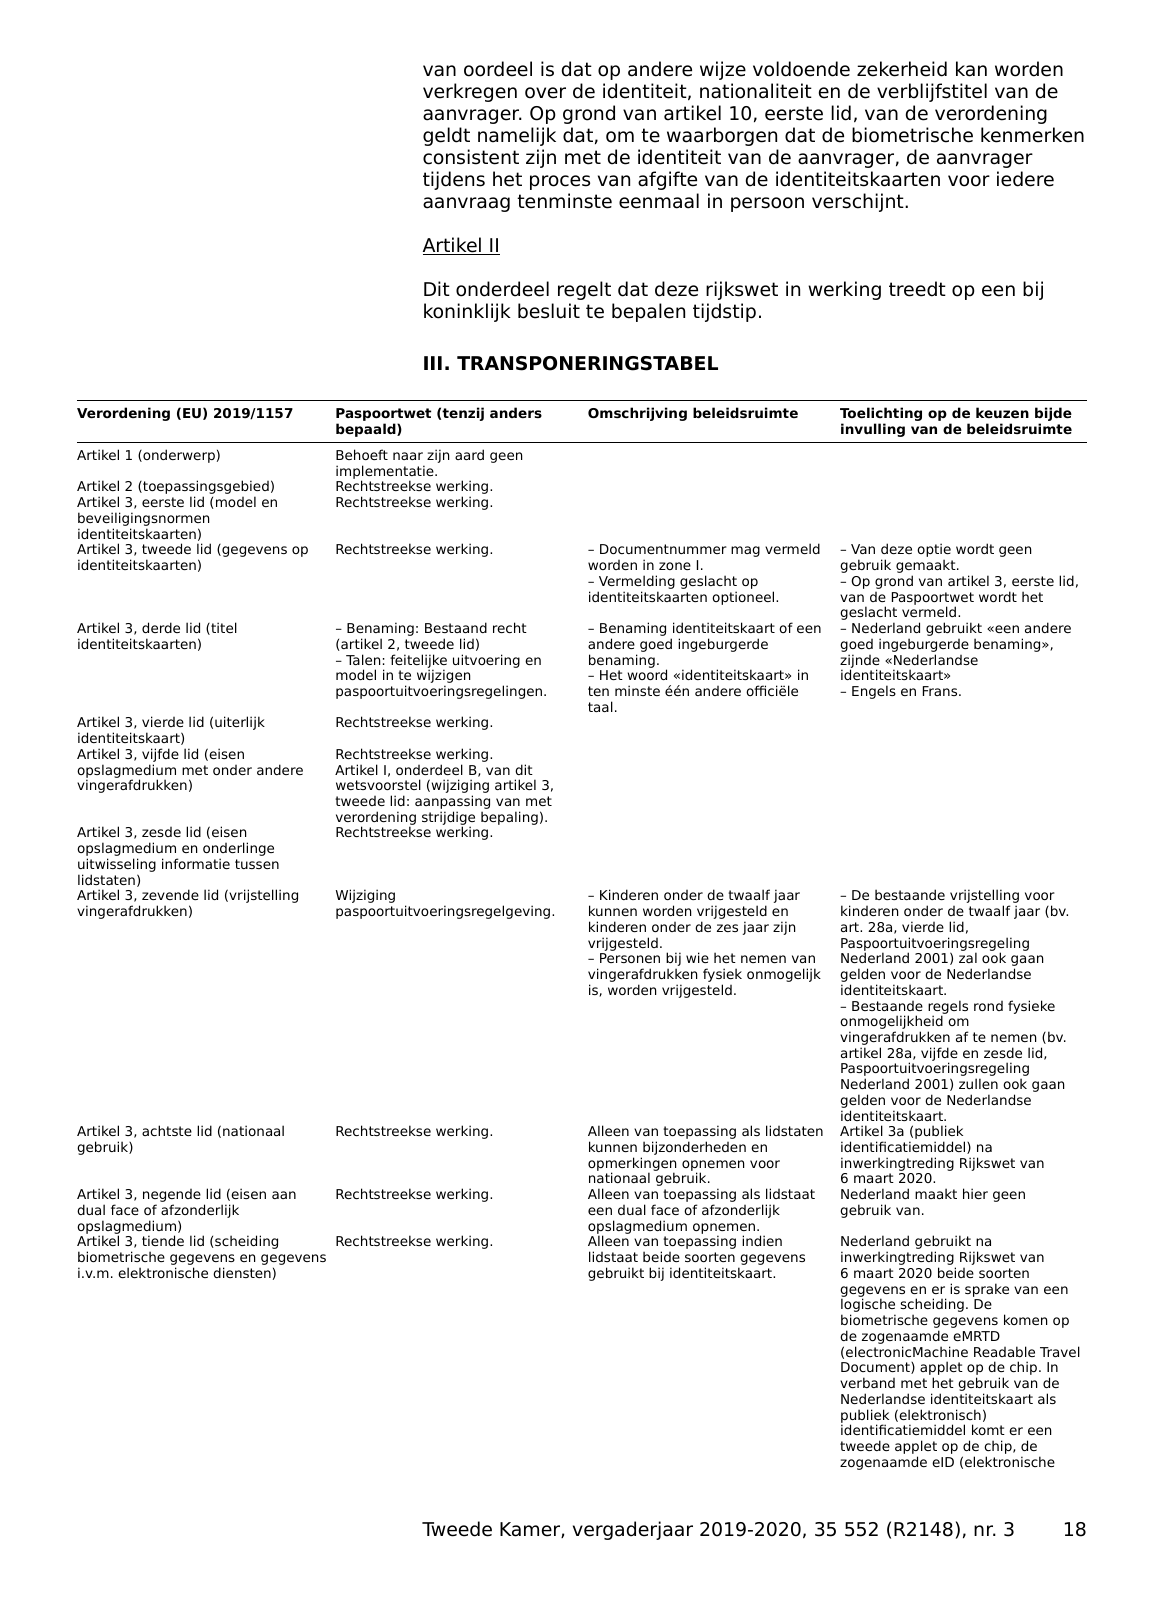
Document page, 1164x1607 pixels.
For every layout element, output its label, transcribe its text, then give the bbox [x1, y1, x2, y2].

table_cell Rechtstreekse werking. [329, 542, 582, 621]
table_cell Alleen van toepassing als lidstaten kunnen bijzonderheden en opmerkingen opnemen voor nationaal gebruik. [582, 1124, 834, 1187]
table_header Omschrijving beleidsruimte [582, 401, 834, 442]
table_cell [834, 715, 1087, 747]
text Dit onderdeel regelt dat deze rijkswet in werking treedt op een bij koninklijk besluit te bepalen tijdstip. [422, 279, 1087, 323]
table_cell [834, 479, 1087, 495]
table_cell [834, 443, 1087, 479]
table_cell [834, 825, 1087, 888]
table_cell Rechtstreekse werking. [329, 1234, 582, 1470]
table_cell Rechtstreekse werking. [329, 479, 582, 495]
table_cell Rechtstreekse werking. [329, 495, 582, 542]
table_header Verordening (EU) 2019/1157 [77, 401, 329, 442]
table_cell – Documentnummer mag vermeld worden in zone I. – Vermelding geslacht op identiteitskaarten optioneel. [582, 542, 834, 621]
table_cell Artikel 3, zevende lid (vrijstelling vingerafdrukken) [77, 888, 329, 1124]
table_cell Rechtstreekse werking. [329, 1187, 582, 1234]
table_cell – Benaming identiteitskaart of een andere goed ingeburgerde benaming. – Het woord «identiteitskaart» in ten minste één andere officiële taal. [582, 621, 834, 715]
table_cell Nederland gebruikt na inwerkingtreding Rijkswet van 6 maart 2020 beide soorten gegevens en er is sprake van een logische scheiding. De biometrische gegevens komen op de zogenaamde eMRTD (electronicMachine Readable Travel Document) applet op de chip. In verband met het gebruik van de Nederlandse identiteitskaart als publiek (elektronisch) identificatiemiddel komt er een tweede applet op de chip, de zogenaamde eID (elektronische [834, 1234, 1087, 1470]
table_cell Nederland maakt hier geen gebruik van. [834, 1187, 1087, 1234]
table_cell Alleen van toepassing indien lidstaat beide soorten gegevens gebruikt bij identiteitskaart. [582, 1234, 834, 1470]
table_cell Wijziging paspoortuitvoeringsregelgeving. [329, 888, 582, 1124]
text van oordeel is dat op andere wijze voldoende zekerheid kan worden verkregen over de identiteit, nationaliteit en de verblijfstitel van de aanvrager. Op grond van artikel 10, eerste lid, van de verordening geldt namelijk dat, om te waarborgen dat de biometrische kenmerken consistent zijn met de identiteit van de aanvrager, de aanvrager tijdens het proces van afgifte van de identiteitskaarten voor iedere aanvraag tenminste eenmaal in persoon verschijnt. [422, 59, 1087, 213]
table_cell [582, 479, 834, 495]
table_cell Artikel 3, derde lid (titel identiteitskaarten) [77, 621, 329, 715]
table_cell [582, 443, 834, 479]
table_cell Artikel 2 (toepassingsgebied) [77, 479, 329, 495]
table_cell Rechtstreekse werking. [329, 715, 582, 747]
table_cell [582, 715, 834, 747]
table_cell Behoeft naar zijn aard geen implementatie. [329, 443, 582, 479]
table_cell Alleen van toepassing als lidstaat een dual face of afzonderlijk opslagmedium opnemen. [582, 1187, 834, 1234]
table_cell Artikel 3, zesde lid (eisen opslagmedium en onderlinge uitwisseling informatie tussen lidstaten) [77, 825, 329, 888]
table_cell Rechtstreekse werking. [329, 1124, 582, 1187]
table_cell – Nederland gebruikt «een andere goed ingeburgerde benaming», zijnde «Nederlandse identiteitskaart» – Engels en Frans. [834, 621, 1087, 715]
table_cell [834, 747, 1087, 825]
table_cell Artikel 3, tweede lid (gegevens op identiteitskaarten) [77, 542, 329, 621]
subtitle Artikel II [422, 235, 1087, 257]
table_cell Artikel 3, vijfde lid (eisen opslagmedium met onder andere vingerafdrukken) [77, 747, 329, 825]
table_cell – Van deze optie wordt geen gebruik gemaakt. – Op grond van artikel 3, eerste lid, van de Paspoortwet wordt het geslacht vermeld. [834, 542, 1087, 621]
table_cell – Kinderen onder de twaalf jaar kunnen worden vrijgesteld en kinderen onder de zes jaar zijn vrijgesteld. – Personen bij wie het nemen van vingerafdrukken fysiek onmogelijk is, worden vrijgesteld. [582, 888, 834, 1124]
subtitle III. TRANSPONERINGSTABEL [422, 353, 1087, 375]
table_cell [582, 495, 834, 542]
table_cell [582, 747, 834, 825]
table_cell – Benaming: Bestaand recht (artikel 2, tweede lid) – Talen: feitelijke uitvoering en model in te wijzigen paspoortuitvoeringsregelingen. [329, 621, 582, 715]
table_cell Artikel 3, tiende lid (scheiding biometrische gegevens en gegevens i.v.m. elektronische diensten) [77, 1234, 329, 1470]
table_cell Rechtstreekse werking. Artikel I, onderdeel B, van dit wetsvoorstel (wijziging artikel 3, tweede lid: aanpassing van met verordening strijdige bepaling). [329, 747, 582, 825]
table_cell – De bestaande vrijstelling voor kinderen onder de twaalf jaar (bv. art. 28a, vierde lid, Paspoortuitvoeringsregeling Nederland 2001) zal ook gaan gelden voor de Nederlandse identiteitskaart. – Bestaande regels rond fysieke onmogelijkheid om vingerafdrukken af te nemen (bv. artikel 28a, vijfde en zesde lid, Paspoortuitvoeringsregeling Nederland 2001) zullen ook gaan gelden voor de Nederlandse identiteitskaart. [834, 888, 1087, 1124]
table_cell Artikel 1 (onderwerp) [77, 443, 329, 479]
table_cell Artikel 3a (publiek identificatiemiddel) na inwerkingtreding Rijkswet van 6 maart 2020. [834, 1124, 1087, 1187]
table_cell Artikel 3, vierde lid (uiterlijk identiteitskaart) [77, 715, 329, 747]
table_cell Rechtstreekse werking. [329, 825, 582, 888]
table_header Toelichting op de keuzen bijde invulling van de beleidsruimte [834, 401, 1087, 442]
table_cell Artikel 3, eerste lid (model en beveiligingsnormen identiteitskaarten) [77, 495, 329, 542]
table_cell Artikel 3, negende lid (eisen aan dual face of afzonderlijk opslagmedium) [77, 1187, 329, 1234]
table_header Paspoortwet (tenzij anders bepaald) [329, 401, 582, 442]
table_cell [582, 825, 834, 888]
table_cell Artikel 3, achtste lid (nationaal gebruik) [77, 1124, 329, 1187]
table_cell [834, 495, 1087, 542]
